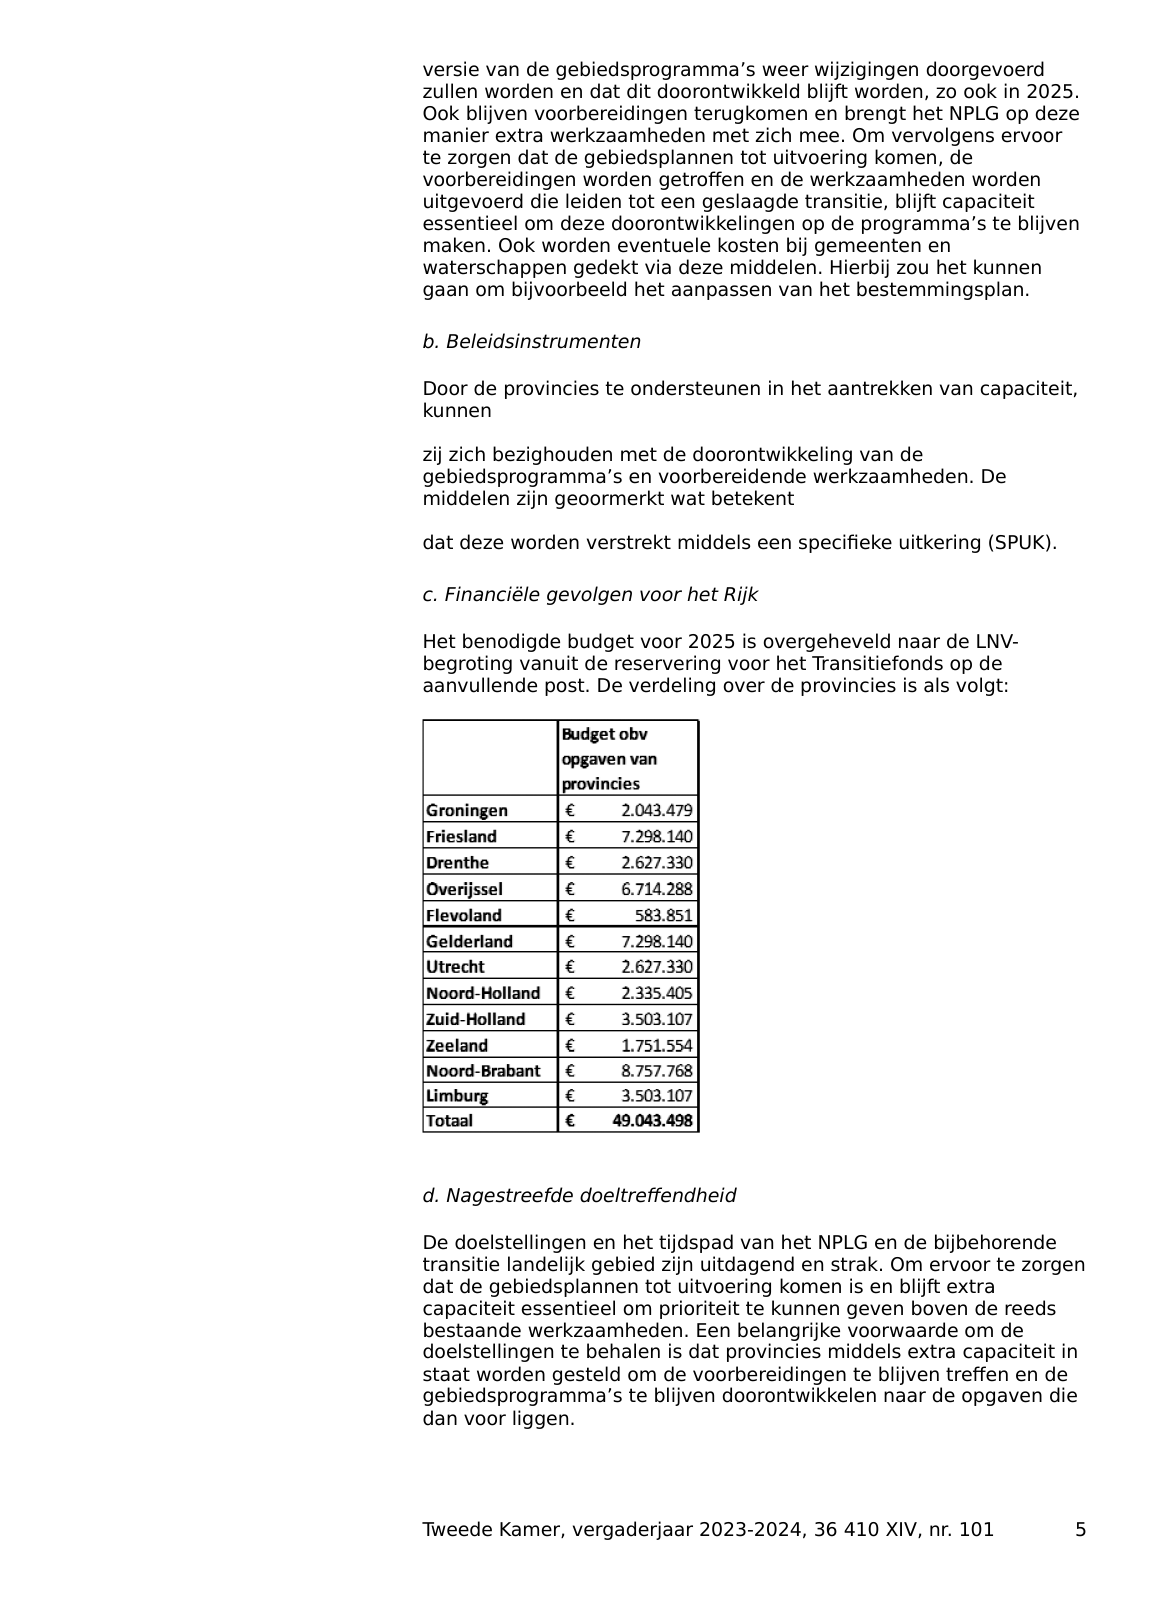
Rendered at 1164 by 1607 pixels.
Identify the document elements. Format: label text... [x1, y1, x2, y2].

text Het benodigde budget voor 2025 is overgeheveld naar de LNV-begroting vanuit de reservering voor het Transitiefonds op de aanvullende post. De verdeling over de provincies is als volgt: [422, 631, 1087, 697]
subtitle b. Beleidsinstrumenten [422, 331, 1087, 353]
text De doelstellingen en het tijdspad van het NPLG en de bijbehorende transitie landelijk gebied zijn uitdagend en strak. Om ervoor te zorgen dat de gebiedsplannen tot uitvoering komen is en blijft extra capaciteit essentieel om prioriteit te kunnen geven boven de reeds bestaande werkzaamheden. Een belangrijke voorwaarde om de doelstellingen te behalen is dat provincies middels extra capaciteit in staat worden gesteld om de voorbereidingen te blijven treffen en de gebiedsprogramma’s te blijven doorontwikkelen naar de opgaven die dan voor liggen. [422, 1232, 1087, 1429]
text versie van de gebiedsprogramma’s weer wijzigingen doorgevoerd zullen worden en dat dit doorontwikkeld blijft worden, zo ook in 2025. Ook blijven voorbereidingen terugkomen en brengt het NPLG op deze manier extra werkzaamheden met zich mee. Om vervolgens ervoor te zorgen dat de gebiedsplannen tot uitvoering komen, de voorbereidingen worden getroffen en de werkzaamheden worden uitgevoerd die leiden tot een geslaagde transitie, blijft capaciteit essentieel om deze doorontwikkelingen op de programma’s te blijven maken. Ook worden eventuele kosten bij gemeenten en waterschappen gedekt via deze middelen. Hierbij zou het kunnen gaan om bijvoorbeeld het aanpassen van het bestemmingsplan. [422, 59, 1087, 301]
text zij zich bezighouden met de doorontwikkeling van de gebiedsprogramma’s en voorbereidende werkzaamheden. De middelen zijn geoormerkt wat betekent [422, 444, 1087, 510]
picture [422, 719, 700, 1133]
text Door de provincies te ondersteunen in het aantrekken van capaciteit, kunnen [422, 378, 1087, 422]
subtitle d. Nagestreefde doeltreffendheid [422, 1184, 1087, 1207]
subtitle c. Financiële gevolgen voor het Rijk [422, 584, 1087, 606]
text dat deze worden verstrekt middels een specifieke uitkering (SPUK). [422, 532, 1087, 554]
